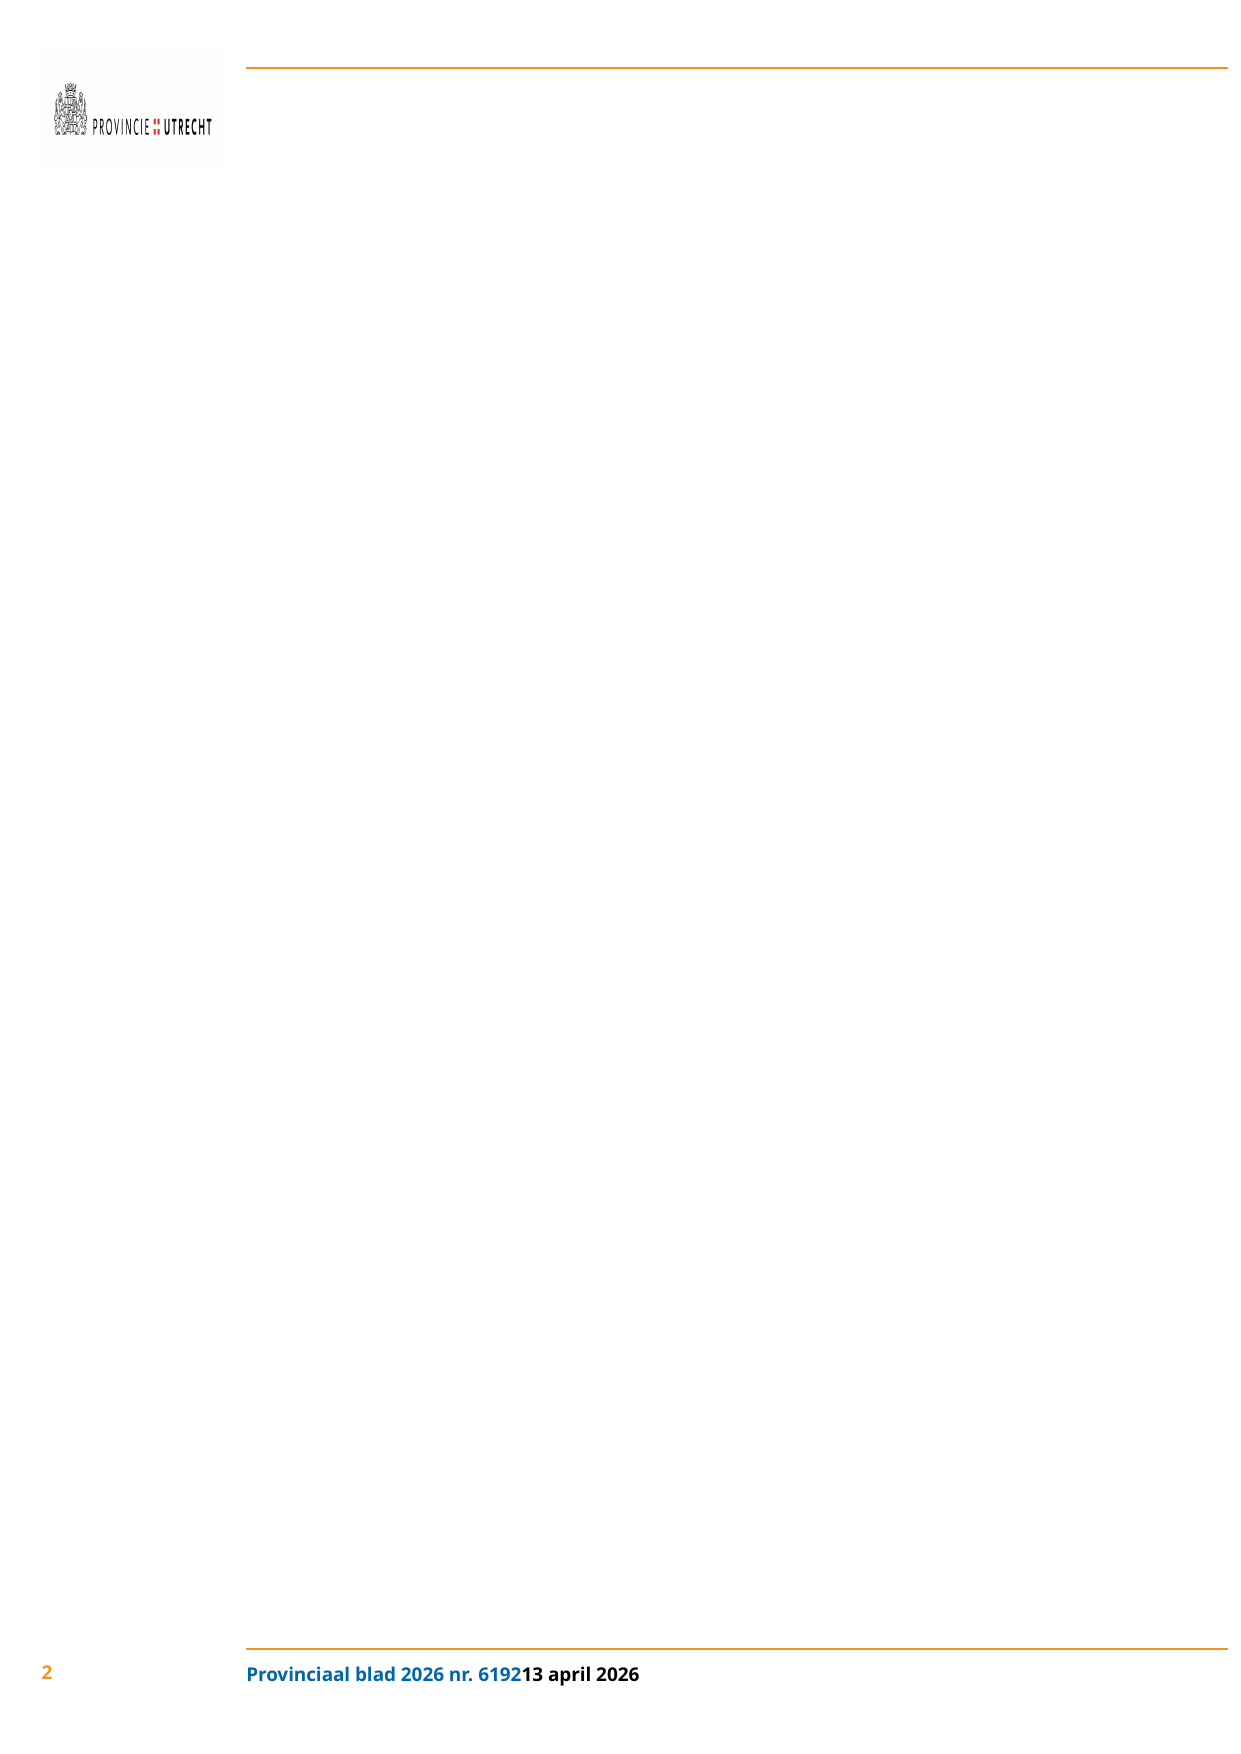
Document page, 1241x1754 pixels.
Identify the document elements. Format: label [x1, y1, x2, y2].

picture [41, 47, 231, 172]
